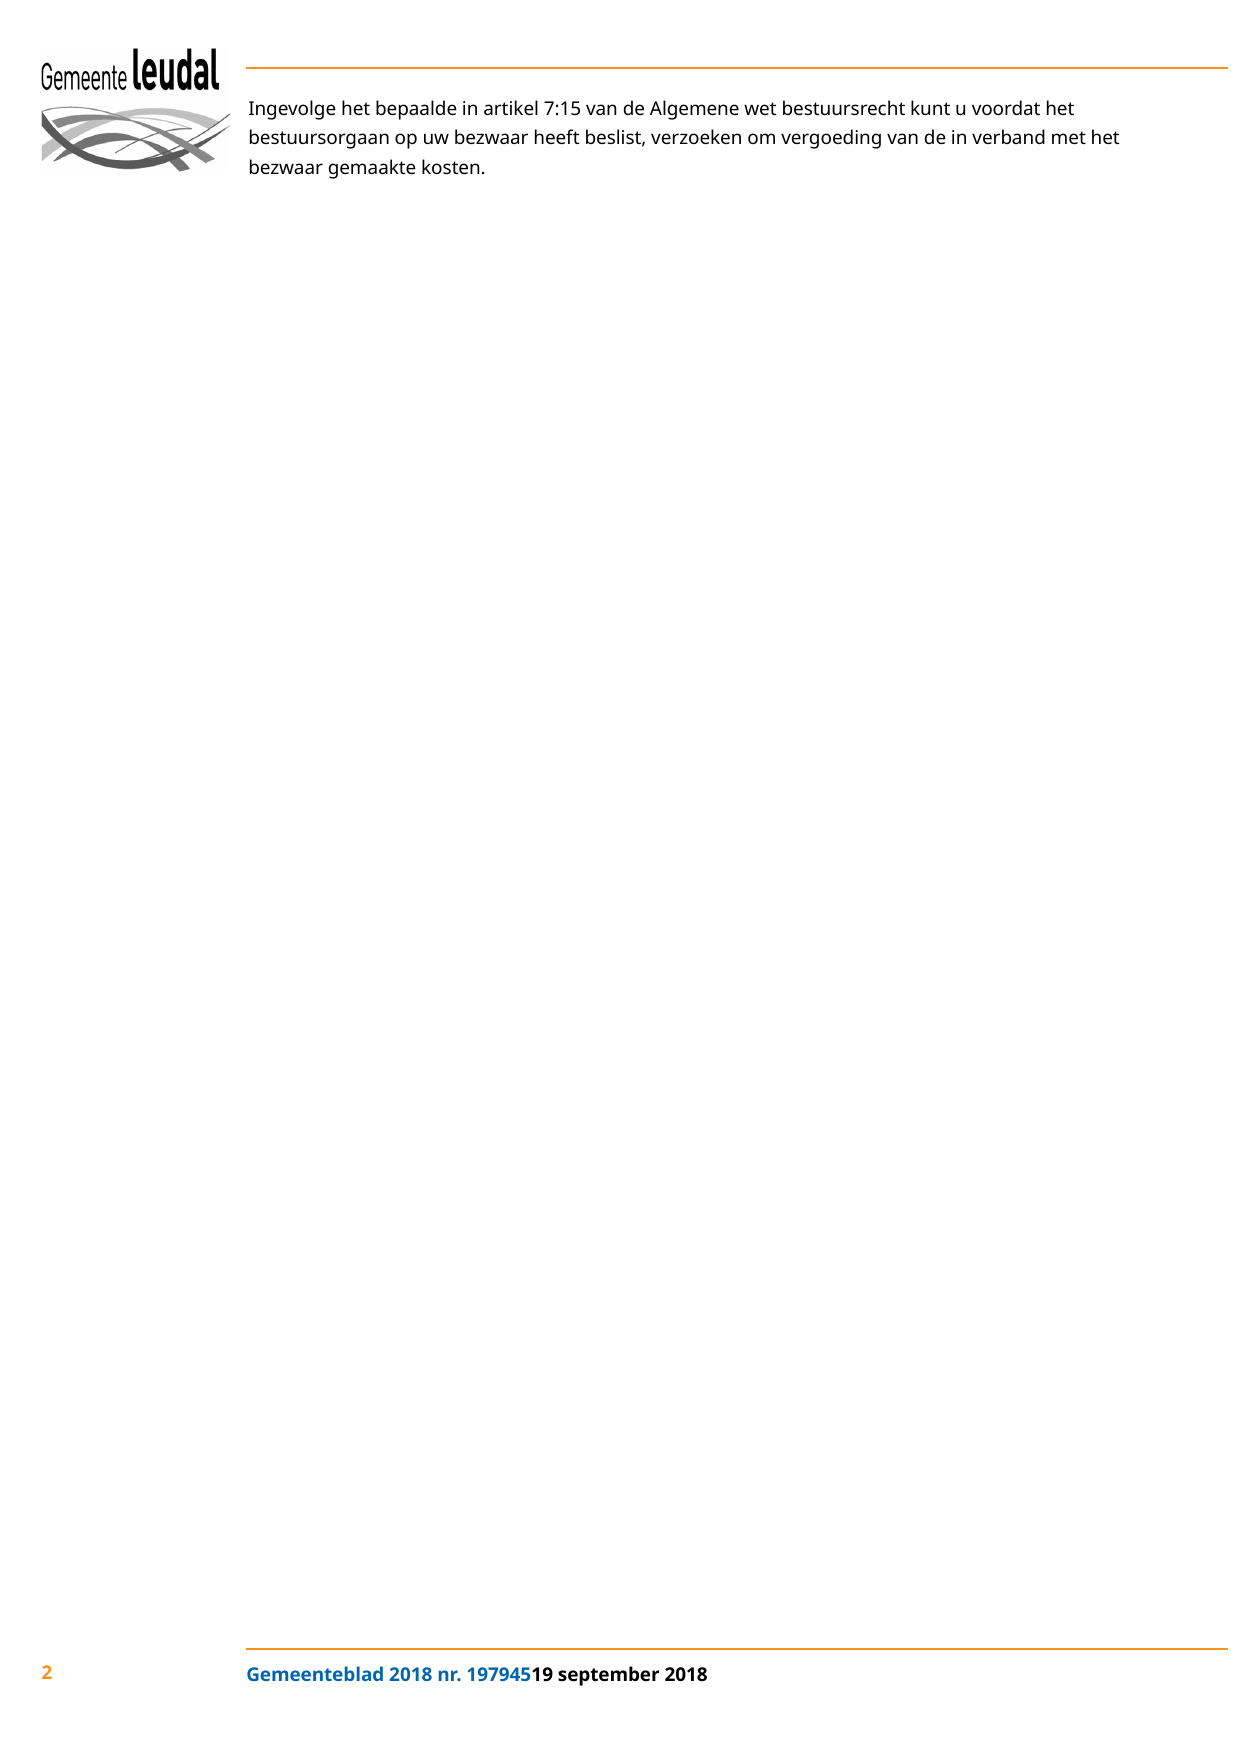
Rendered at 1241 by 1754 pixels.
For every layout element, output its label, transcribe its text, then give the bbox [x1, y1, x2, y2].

picture [41, 47, 231, 172]
text Ingevolge het bepaalde in artikel 7:15 van de Algemene wet bestuursrecht kunt u voordat het bestuursorgaan op uw bezwaar heeft beslist, verzoeken om vergoeding van de in verband met het bezwaar gemaakte kosten. [248, 95, 1152, 180]
